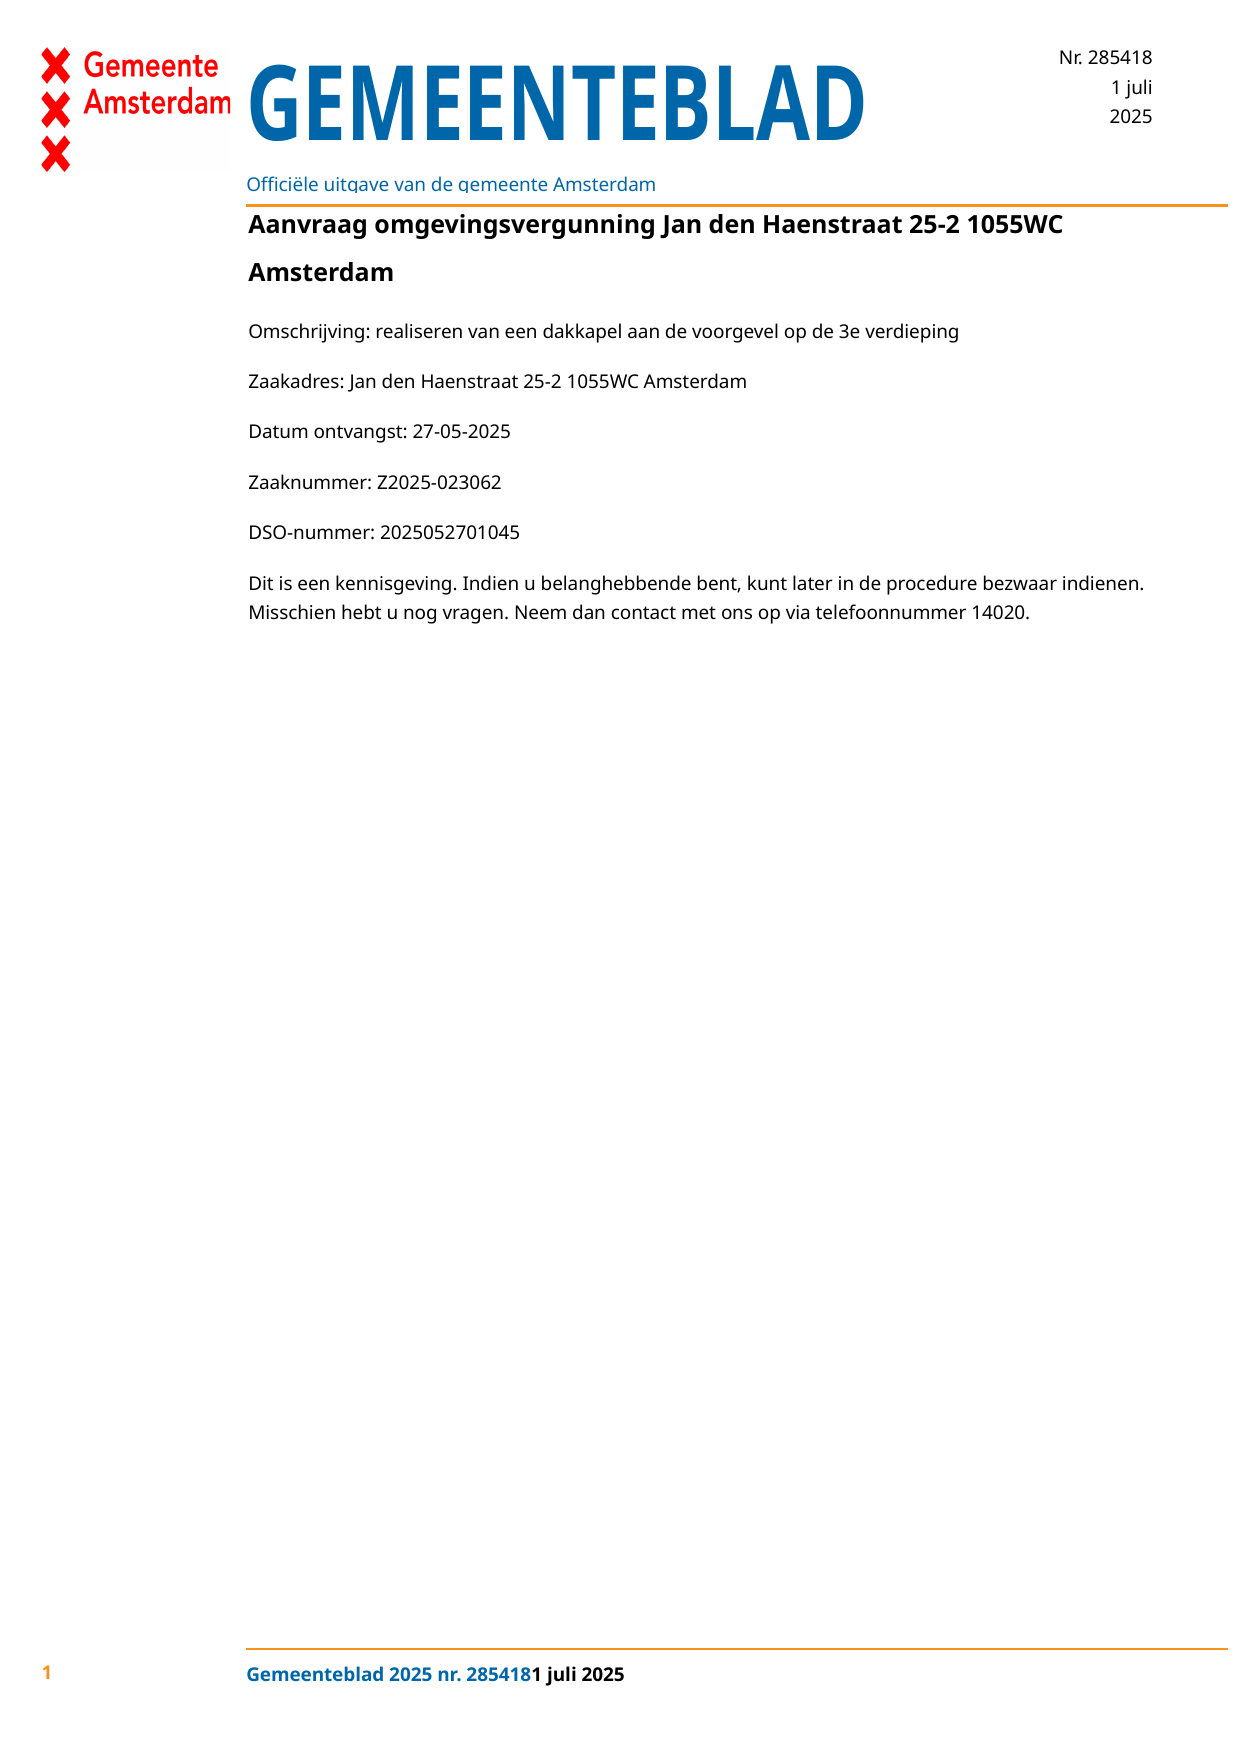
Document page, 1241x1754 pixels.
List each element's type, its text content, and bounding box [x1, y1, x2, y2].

text Aanvraag omgevingsvergunning Jan den Haenstraat 25-2 1055WC Amsterdam [248, 207, 1152, 288]
picture [41, 47, 231, 172]
text DSO-nummer: 2025052701045 [248, 519, 1152, 545]
text Omschrijving: realiseren van een dakkapel aan de voorgevel op de 3e verdieping [248, 318, 1152, 344]
text Dit is een kennisgeving. Indien u belanghebbende bent, kunt later in de procedure bezwaar indienen. Misschien hebt u nog vragen. Neem dan contact met ons op via telefoonnummer 14020. [248, 570, 1152, 625]
text Zaakadres: Jan den Haenstraat 25-2 1055WC Amsterdam [248, 368, 1152, 394]
text Datum ontvangst: 27-05-2025 [248, 419, 1152, 444]
text Zaaknummer: Z2025-023062 [248, 469, 1152, 495]
